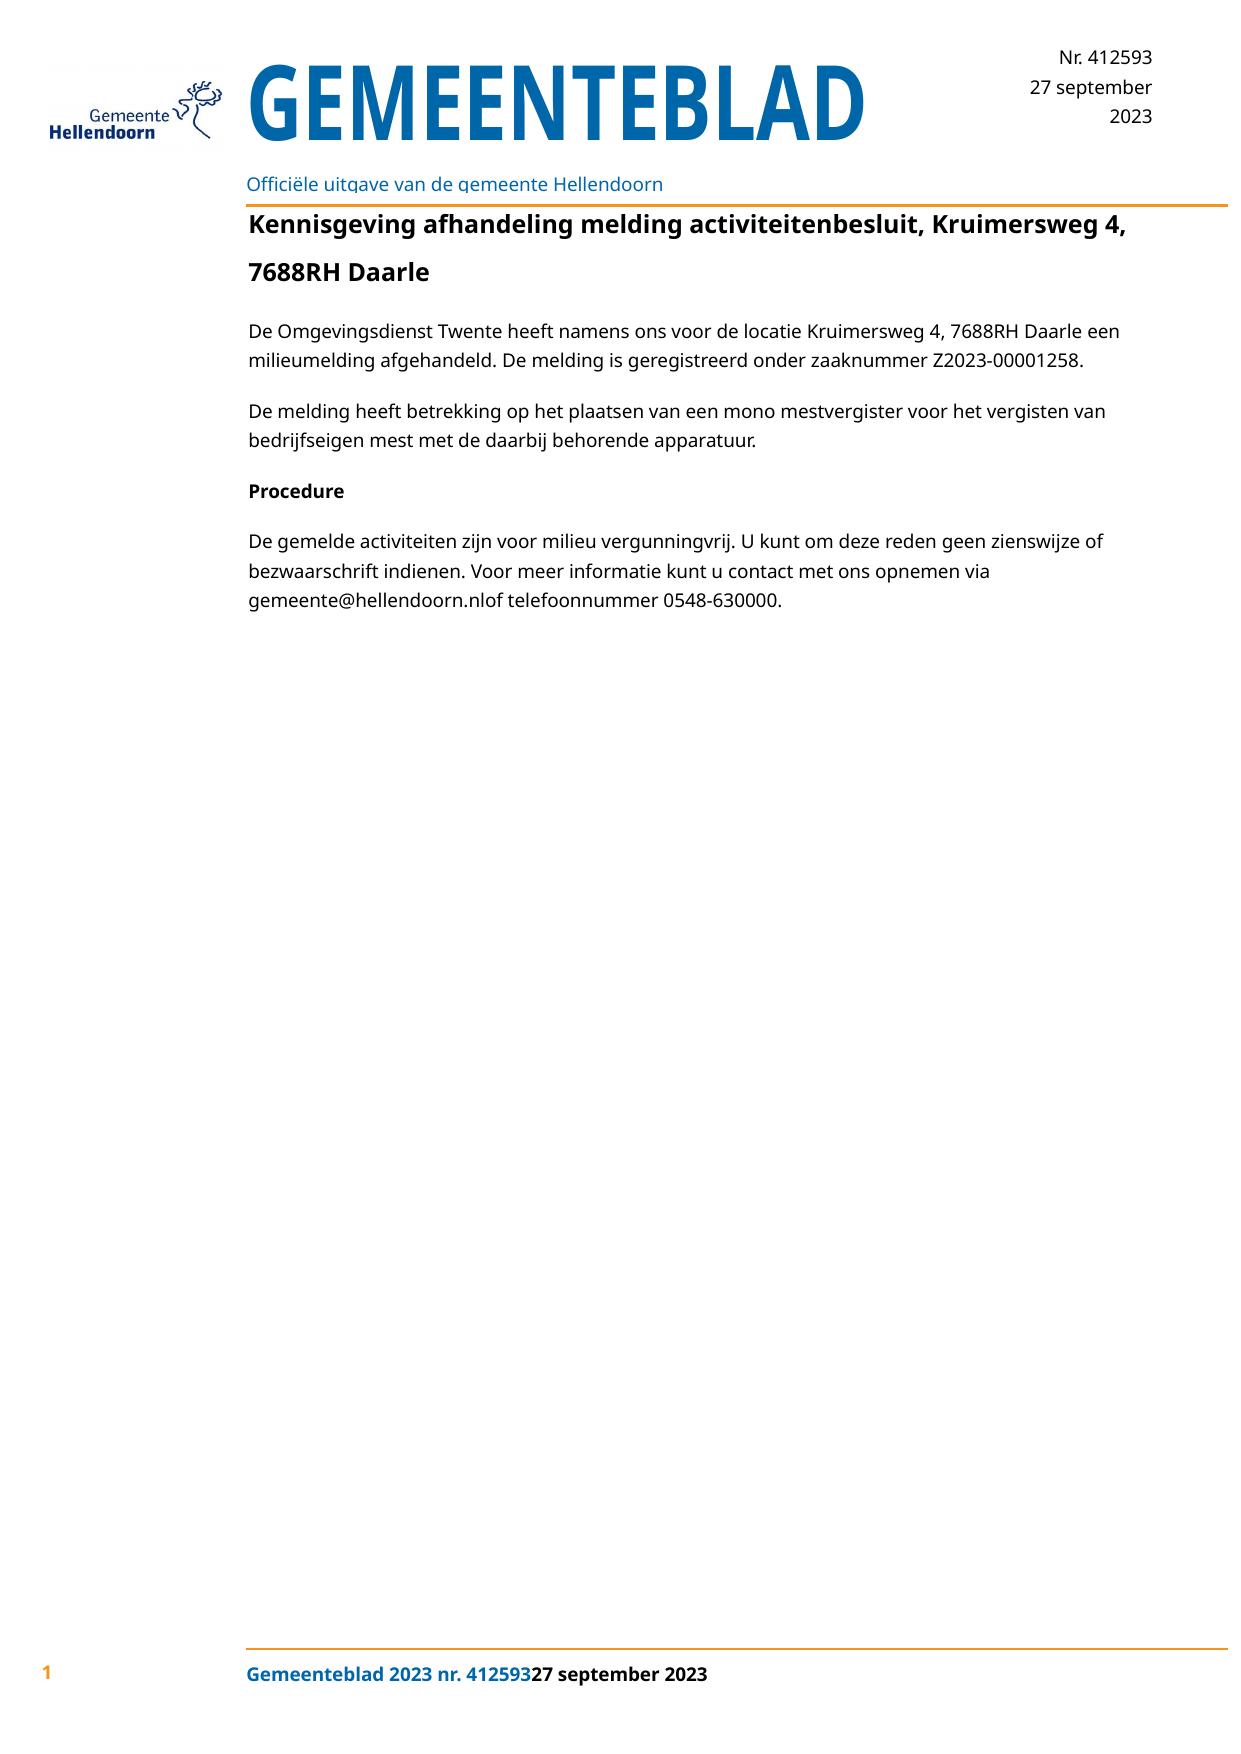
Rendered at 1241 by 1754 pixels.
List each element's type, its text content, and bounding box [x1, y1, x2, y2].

picture [41, 47, 231, 172]
text Procedure [248, 478, 1152, 504]
text De melding heeft betrekking op het plaatsen van een mono mestvergister voor het vergisten van bedrijfseigen mest met de daarbij behorende apparatuur. [248, 398, 1152, 453]
text De gemelde activiteiten zijn voor milieu vergunningvrij. U kunt om deze reden geen zienswijze of bezwaarschrift indienen. Voor meer informatie kunt u contact met ons opnemen via gemeente@hellendoorn.nlof telefoonnummer 0548-630000. [248, 528, 1152, 613]
text De Omgevingsdienst Twente heeft namens ons voor de locatie Kruimersweg 4, 7688RH Daarle een milieumelding afgehandeld. De melding is geregistreerd onder zaaknummer Z2023-00001258. [248, 318, 1152, 373]
text Kennisgeving afhandeling melding activiteitenbesluit, Kruimersweg 4, 7688RH Daarle [248, 207, 1152, 288]
